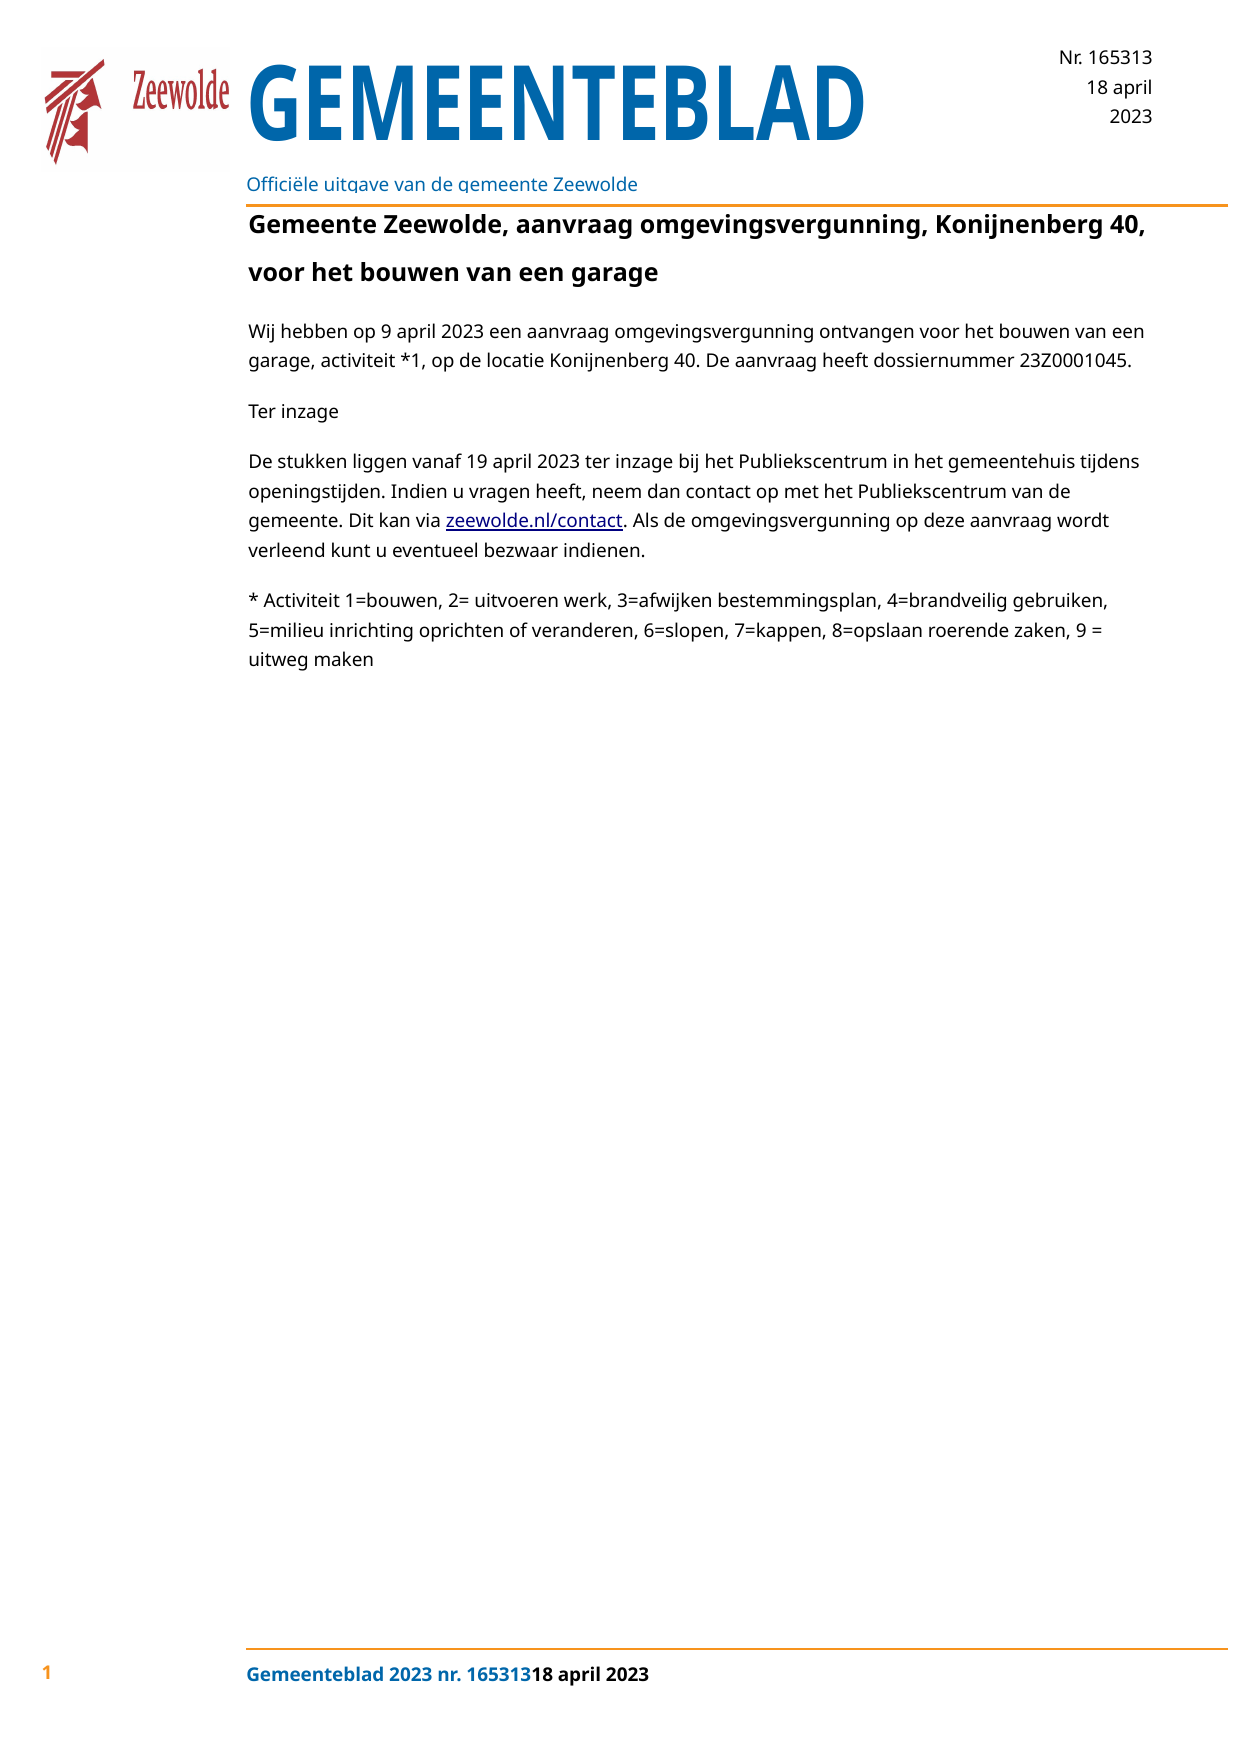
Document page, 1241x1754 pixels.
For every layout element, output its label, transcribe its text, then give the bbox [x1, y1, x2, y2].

text Gemeente Zeewolde, aanvraag omgevingsvergunning, Konijnenberg 40, voor het bouwen van een garage [248, 207, 1152, 288]
text Ter inzage [248, 398, 1152, 424]
text * Activiteit 1=bouwen, 2= uitvoeren werk, 3=afwijken bestemmingsplan, 4=brandveilig gebruiken, 5=milieu inrichting oprichten of veranderen, 6=slopen, 7=kappen, 8=opslaan roerende zaken, 9 = uitweg maken [248, 587, 1152, 672]
picture [41, 47, 231, 172]
text Wij hebben op 9 april 2023 een aanvraag omgevingsvergunning ontvangen voor het bouwen van een garage, activiteit *1, op de locatie Konijnenberg 40. De aanvraag heeft dossiernummer 23Z0001045. [248, 318, 1152, 373]
text De stukken liggen vanaf 19 april 2023 ter inzage bij het Publiekscentrum in het gemeentehuis tijdens openingstijden. Indien u vragen heeft, neem dan contact op met het Publiekscentrum van de gemeente. Dit kan via zeewolde.nl/contact. Als de omgevingsvergunning op deze aanvraag wordt verleend kunt u eventueel bezwaar indienen. [248, 448, 1152, 563]
